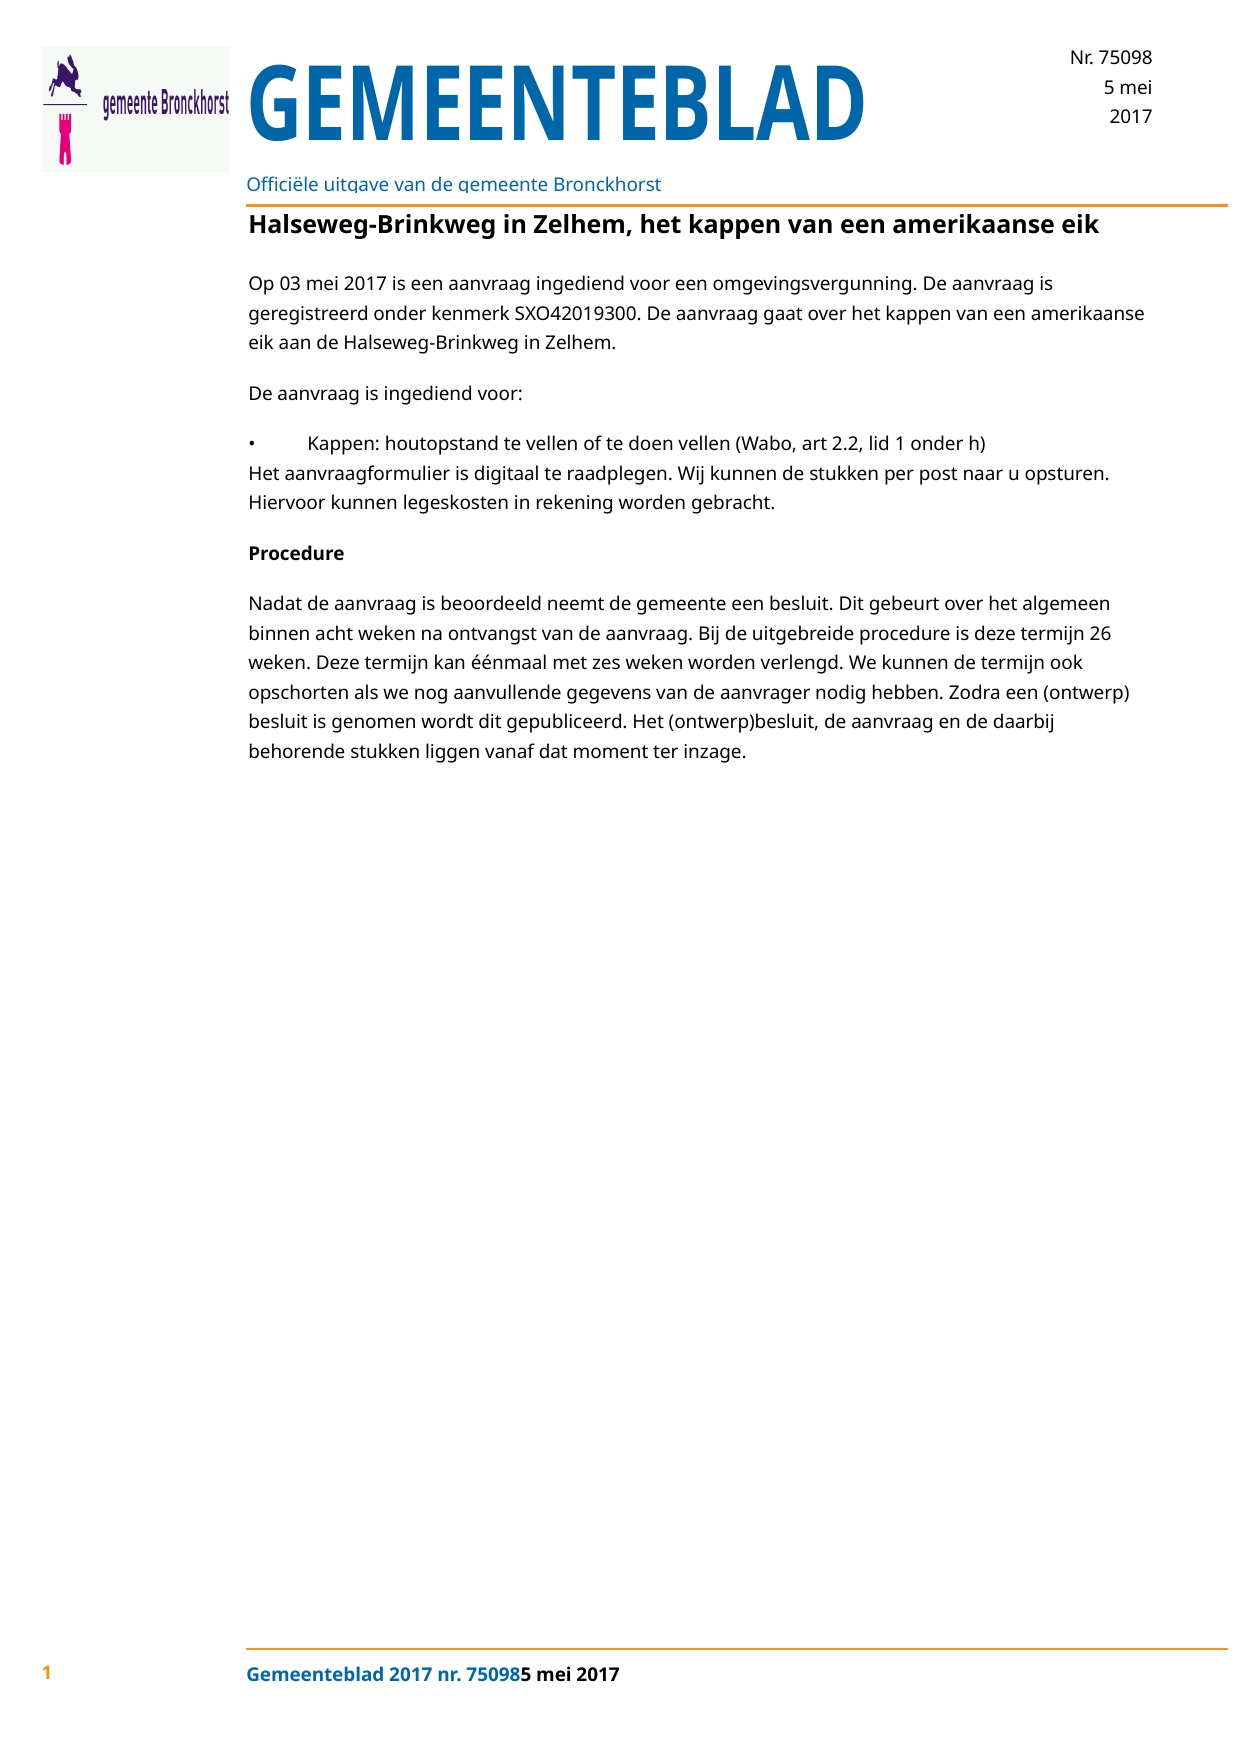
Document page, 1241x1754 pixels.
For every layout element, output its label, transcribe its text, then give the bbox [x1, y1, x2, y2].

list Kappen: houtopstand te vellen of te doen vellen (Wabo, art 2.2, lid 1 onder h) [248, 430, 1152, 456]
text Nadat de aanvraag is beoordeeld neemt de gemeente een besluit. Dit gebeurt over het algemeen binnen acht weken na ontvangst van de aanvraag. Bij de uitgebreide procedure is deze termijn 26 weken. Deze termijn kan éénmaal met zes weken worden verlengd. We kunnen de termijn ook opschorten als we nog aanvullende gegevens van de aanvrager nodig hebben. Zodra een (ontwerp) besluit is genomen wordt dit gepubliceerd. Het (ontwerp)besluit, de aanvraag en de daarbij behorende stukken liggen vanaf dat moment ter inzage. [248, 590, 1152, 764]
text Halseweg-Brinkweg in Zelhem, het kappen van een amerikaanse eik [248, 207, 1152, 241]
text Procedure [248, 540, 1152, 566]
text Op 03 mei 2017 is een aanvraag ingediend voor een omgevingsvergunning. De aanvraag is geregistreerd onder kenmerk SXO42019300. De aanvraag gaat over het kappen van een amerikaanse eik aan de Halseweg-Brinkweg in Zelhem. [248, 270, 1152, 355]
picture [41, 47, 231, 172]
text Het aanvraagformulier is digitaal te raadplegen. Wij kunnen de stukken per post naar u opsturen. Hiervoor kunnen legeskosten in rekening worden gebracht. [248, 460, 1152, 515]
text De aanvraag is ingediend voor: [248, 380, 1152, 406]
